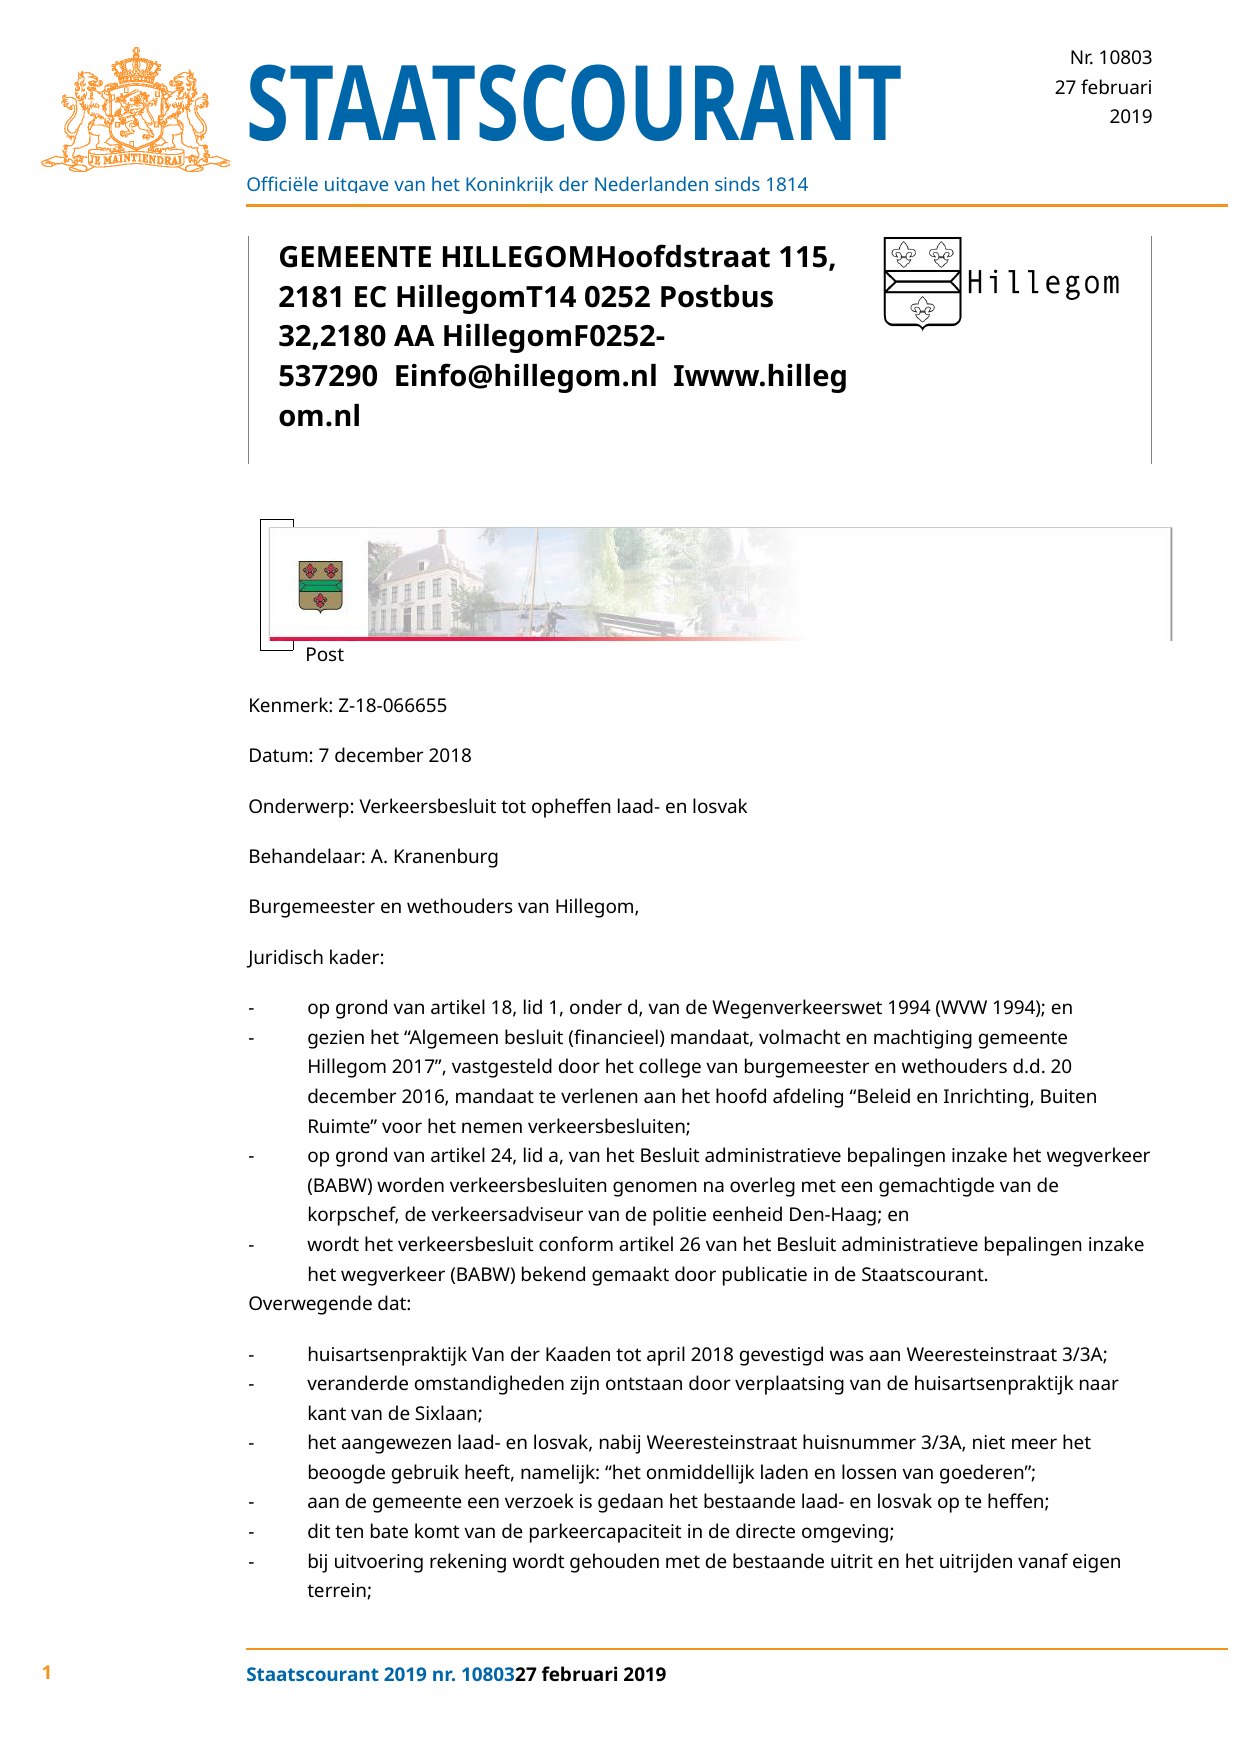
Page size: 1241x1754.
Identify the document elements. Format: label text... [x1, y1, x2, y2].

text Post [248, 507, 1152, 667]
list het aangewezen laad- en losvak, nabij Weeresteinstraat huisnummer 3/3A, niet meer het beoogde gebruik heeft, namelijk: “het onmiddellijk laden en lossen van goederen”; [248, 1429, 1152, 1485]
list bij uitvoering rekening wordt gehouden met de bestaande uitrit en het uitrijden vanaf eigen terrein; [248, 1548, 1152, 1603]
list dit ten bate komt van de parkeercapaciteit in de directe omgeving; [248, 1518, 1152, 1544]
table_header [1119, 236, 1151, 332]
list wordt het verkeersbesluit conform artikel 26 van het Besluit administratieve bepalingen inzake het wegverkeer (BABW) bekend gemaakt door publicatie in de Staatscourant. [248, 1231, 1152, 1286]
text Kenmerk: Z-18-066655 [248, 692, 1152, 718]
list aan de gemeente een verzoek is gedaan het bestaande laad- en losvak op te heffen; [248, 1489, 1152, 1514]
list op grond van artikel 24, lid a, van het Besluit administratieve bepalingen inzake het wegverkeer (BABW) worden verkeersbesluiten genomen na overleg met een gemachtigde van de korpschef, de verkeersadviseur van de politie eenheid Den-Haag; en [248, 1142, 1152, 1227]
list veranderde omstandigheden zijn ontstaan door verplaatsing van de huisartsenpraktijk naar kant van de Sixlaan; [248, 1370, 1152, 1426]
table_header [850, 333, 1151, 464]
text Onderwerp: Verkeersbesluit tot opheffen laad- en losvak [248, 793, 1152, 818]
text Overwegende dat: [248, 1290, 1152, 1316]
picture [41, 47, 231, 172]
picture [268, 527, 1173, 641]
list gezien het “Algemeen besluit (financieel) mandaat, volmacht en machtiging gemeente Hillegom 2017”, vastgesteld door het college van burgemeester en wethouders d.d. 20 december 2016, mandaat te verlenen aan het hoofd afdeling “Beleid en Inrichting, Buiten Ruimte” voor het nemen verkeersbesluiten; [248, 1024, 1152, 1138]
text Datum: 7 december 2018 [248, 742, 1152, 768]
table_header [850, 236, 882, 332]
text Burgemeester en wethouders van Hillegom, [248, 894, 1152, 919]
list huisartsenpraktijk Van der Kaaden tot april 2018 gevestigd was aan Weeresteinstraat 3/3A; [248, 1341, 1152, 1366]
text Behandelaar: A. Kranenburg [248, 843, 1152, 869]
text Juridisch kader: [248, 944, 1152, 970]
picture [882, 236, 1119, 333]
table_header GEMEENTE HILLEGOMHoofdstraat 115, 2181 EC HillegomT14 0252 Postbus 32,2180 AA HillegomF0252-537290 Einfo@hillegom.nl Iwww.hillegom.nl [249, 236, 850, 464]
list op grond van artikel 18, lid 1, onder d, van de Wegenverkeerswet 1994 (WVW 1994); en [248, 994, 1152, 1020]
